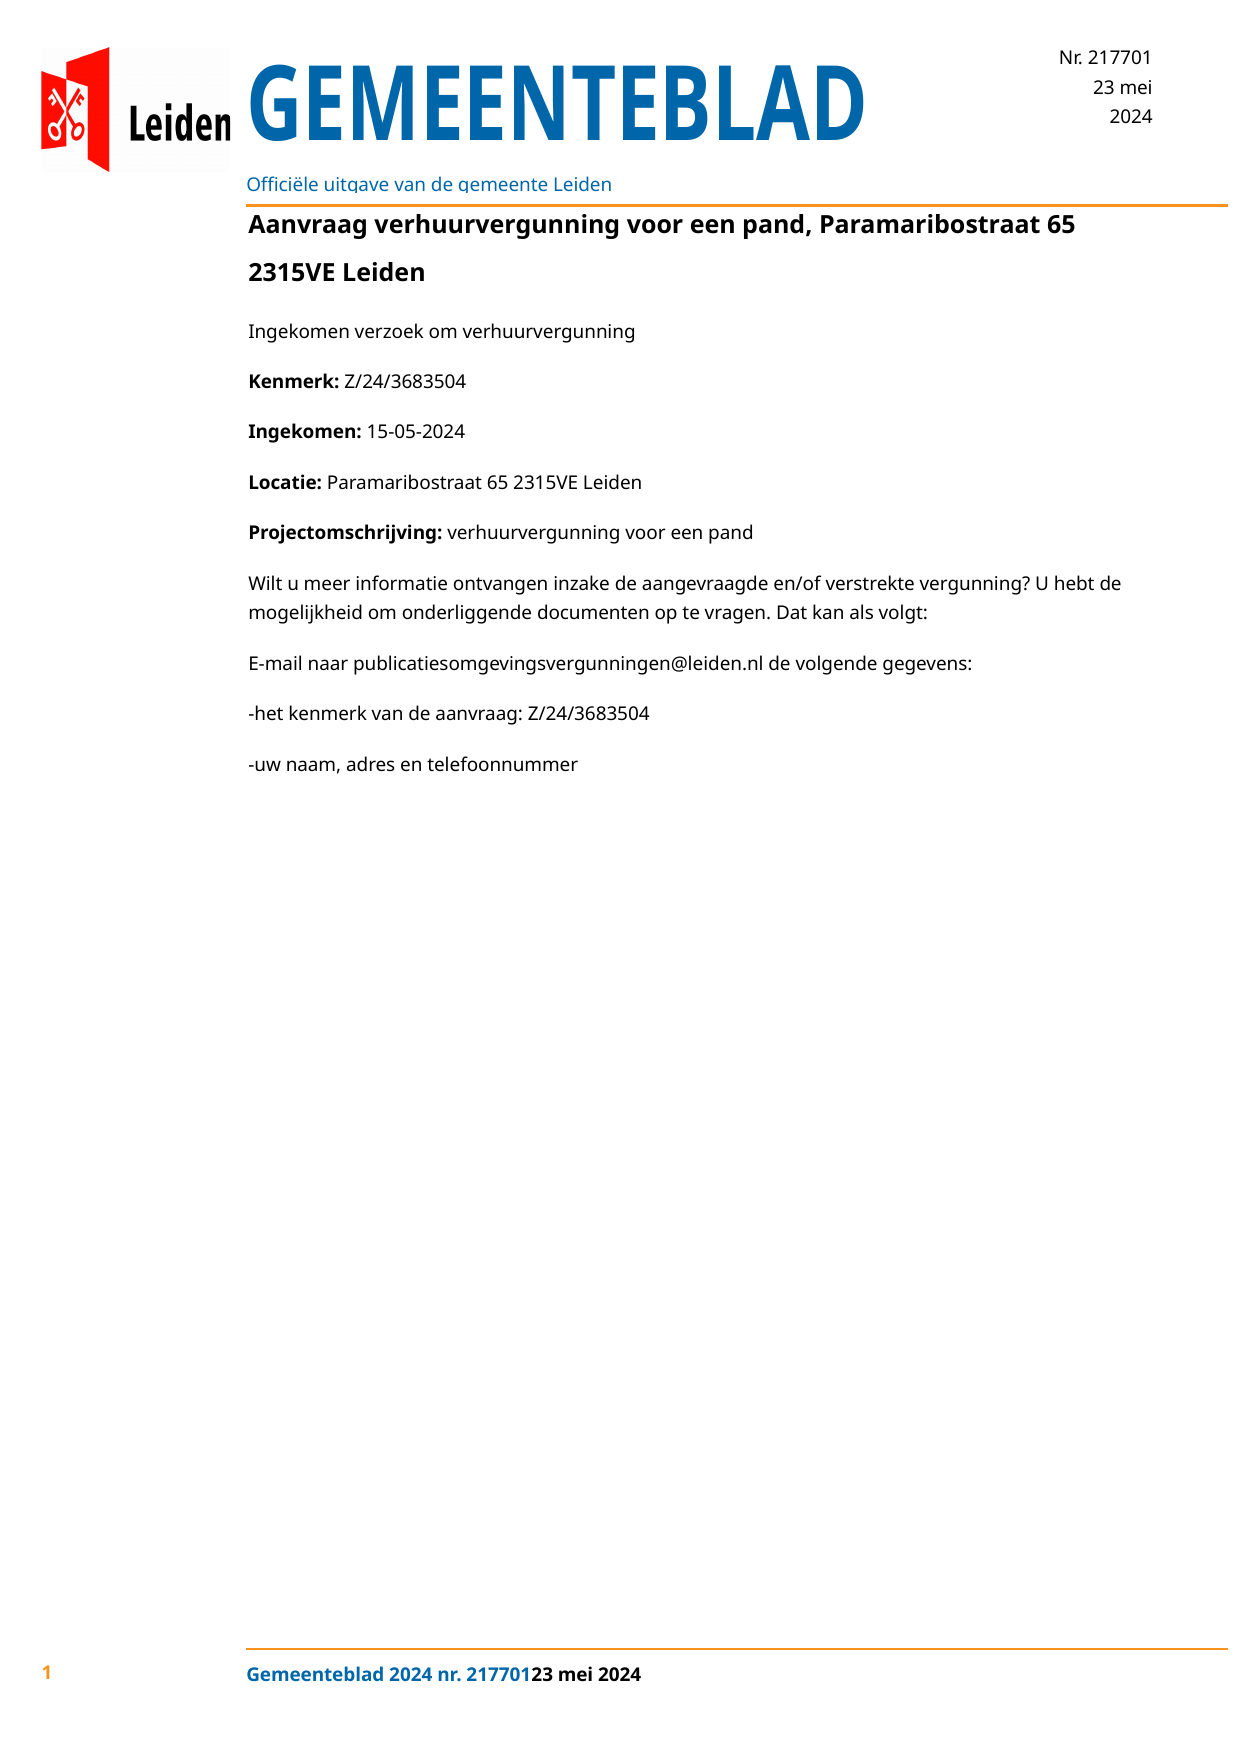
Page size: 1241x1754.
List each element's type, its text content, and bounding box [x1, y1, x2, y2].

text Ingekomen verzoek om verhuurvergunning [248, 318, 1152, 344]
picture [41, 47, 231, 172]
text Aanvraag verhuurvergunning voor een pand, Paramaribostraat 65 2315VE Leiden [248, 207, 1152, 288]
text Wilt u meer informatie ontvangen inzake de aangevraagde en/of verstrekte vergunning? U hebt de mogelijkheid om onderliggende documenten op te vragen. Dat kan als volgt: [248, 570, 1152, 625]
text -het kenmerk van de aanvraag: Z/24/3683504 [248, 700, 1152, 726]
text Locatie: Paramaribostraat 65 2315VE Leiden [248, 469, 1152, 495]
text Kenmerk: Z/24/3683504 [248, 368, 1152, 394]
text Projectomschrijving: verhuurvergunning voor een pand [248, 519, 1152, 545]
text -uw naam, adres en telefoonnummer [248, 751, 1152, 777]
text Ingekomen: 15-05-2024 [248, 419, 1152, 444]
text E-mail naar publicatiesomgevingsvergunningen@leiden.nl de volgende gegevens: [248, 650, 1152, 676]
